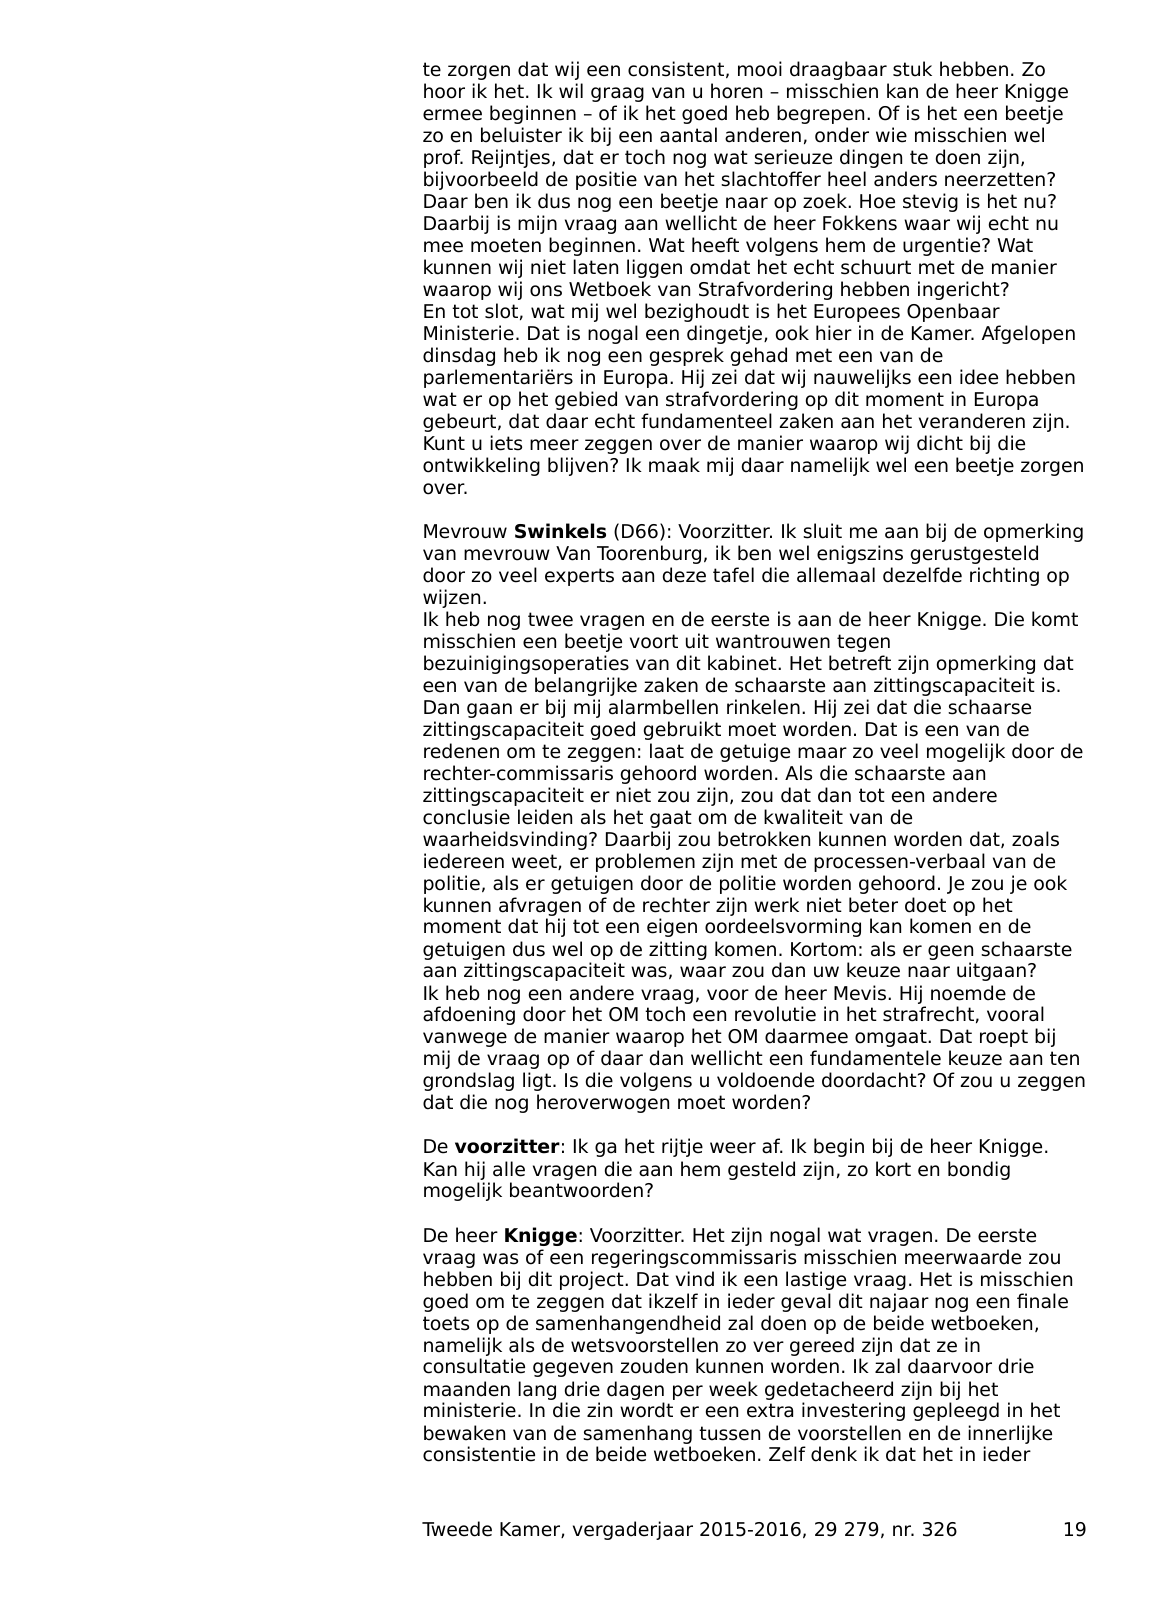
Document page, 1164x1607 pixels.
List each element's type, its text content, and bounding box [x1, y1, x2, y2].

text De heer Knigge: Voorzitter. Het zijn nogal wat vragen. De eerste vraag was of een regeringscommissaris misschien meerwaarde zou hebben bij dit project. Dat vind ik een lastige vraag. Het is misschien goed om te zeggen dat ikzelf in ieder geval dit najaar nog een finale toets op de samenhangendheid zal doen op de beide wetboeken, namelijk als de wetsvoorstellen zo ver gereed zijn dat ze in consultatie gegeven zouden kunnen worden. Ik zal daarvoor drie maanden lang drie dagen per week gedetacheerd zijn bij het ministerie. In die zin wordt er een extra investering gepleegd in het bewaken van de samenhang tussen de voorstellen en de innerlijke consistentie in de beide wetboeken. Zelf denk ik dat het in ieder [422, 1224, 1087, 1466]
text Daarbij is mijn vraag aan wellicht de heer Fokkens waar wij echt nu mee moeten beginnen. Wat heeft volgens hem de urgentie? Wat kunnen wij niet laten liggen omdat het echt schuurt met de manier waarop wij ons Wetboek van Strafvordering hebben ingericht? [422, 213, 1087, 301]
text Ik heb nog een andere vraag, voor de heer Mevis. Hij noemde de afdoening door het OM toch een revolutie in het strafrecht, vooral vanwege de manier waarop het OM daarmee omgaat. Dat roept bij mij de vraag op of daar dan wellicht een fundamentele keuze aan ten grondslag ligt. Is die volgens u voldoende doordacht? Of zou u zeggen dat die nog heroverwogen moet worden? [422, 982, 1087, 1114]
text Mevrouw Swinkels (D66): Voorzitter. Ik sluit me aan bij de opmerking van mevrouw Van Toorenburg, ik ben wel enigszins gerustgesteld door zo veel experts aan deze tafel die allemaal dezelfde richting op wijzen. [422, 521, 1087, 609]
text Ik heb nog twee vragen en de eerste is aan de heer Knigge. Die komt misschien een beetje voort uit wantrouwen tegen bezuinigingsoperaties van dit kabinet. Het betreft zijn opmerking dat een van de belangrijke zaken de schaarste aan zittingscapaciteit is. Dan gaan er bij mij alarmbellen rinkelen. Hij zei dat die schaarse zittingscapaciteit goed gebruikt moet worden. Dat is een van de redenen om te zeggen: laat de getuige maar zo veel mogelijk door de rechter-commissaris gehoord worden. Als die schaarste aan zittingscapaciteit er niet zou zijn, zou dat dan tot een andere conclusie leiden als het gaat om de kwaliteit van de waarheidsvinding? Daarbij zou betrokken kunnen worden dat, zoals iedereen weet, er problemen zijn met de processen-verbaal van de politie, als er getuigen door de politie worden gehoord. Je zou je ook kunnen afvragen of de rechter zijn werk niet beter doet op het moment dat hij tot een eigen oordeelsvorming kan komen en de getuigen dus wel op de zitting komen. Kortom: als er geen schaarste aan zittingscapaciteit was, waar zou dan uw keuze naar uitgaan? [422, 609, 1087, 982]
text te zorgen dat wij een consistent, mooi draagbaar stuk hebben. Zo hoor ik het. Ik wil graag van u horen – misschien kan de heer Knigge ermee beginnen – of ik het goed heb begrepen. Of is het een beetje zo en beluister ik bij een aantal anderen, onder wie misschien wel prof. Reijntjes, dat er toch nog wat serieuze dingen te doen zijn, bijvoorbeeld de positie van het slachtoffer heel anders neerzetten? Daar ben ik dus nog een beetje naar op zoek. Hoe stevig is het nu? [422, 59, 1087, 213]
text De voorzitter: Ik ga het rijtje weer af. Ik begin bij de heer Knigge. Kan hij alle vragen die aan hem gesteld zijn, zo kort en bondig mogelijk beantwoorden? [422, 1136, 1087, 1202]
text En tot slot, wat mij wel bezighoudt is het Europees Openbaar Ministerie. Dat is nogal een dingetje, ook hier in de Kamer. Afgelopen dinsdag heb ik nog een gesprek gehad met een van de parlementariërs in Europa. Hij zei dat wij nauwelijks een idee hebben wat er op het gebied van strafvordering op dit moment in Europa gebeurt, dat daar echt fundamenteel zaken aan het veranderen zijn. Kunt u iets meer zeggen over de manier waarop wij dicht bij die ontwikkeling blijven? Ik maak mij daar namelijk wel een beetje zorgen over. [422, 301, 1087, 499]
